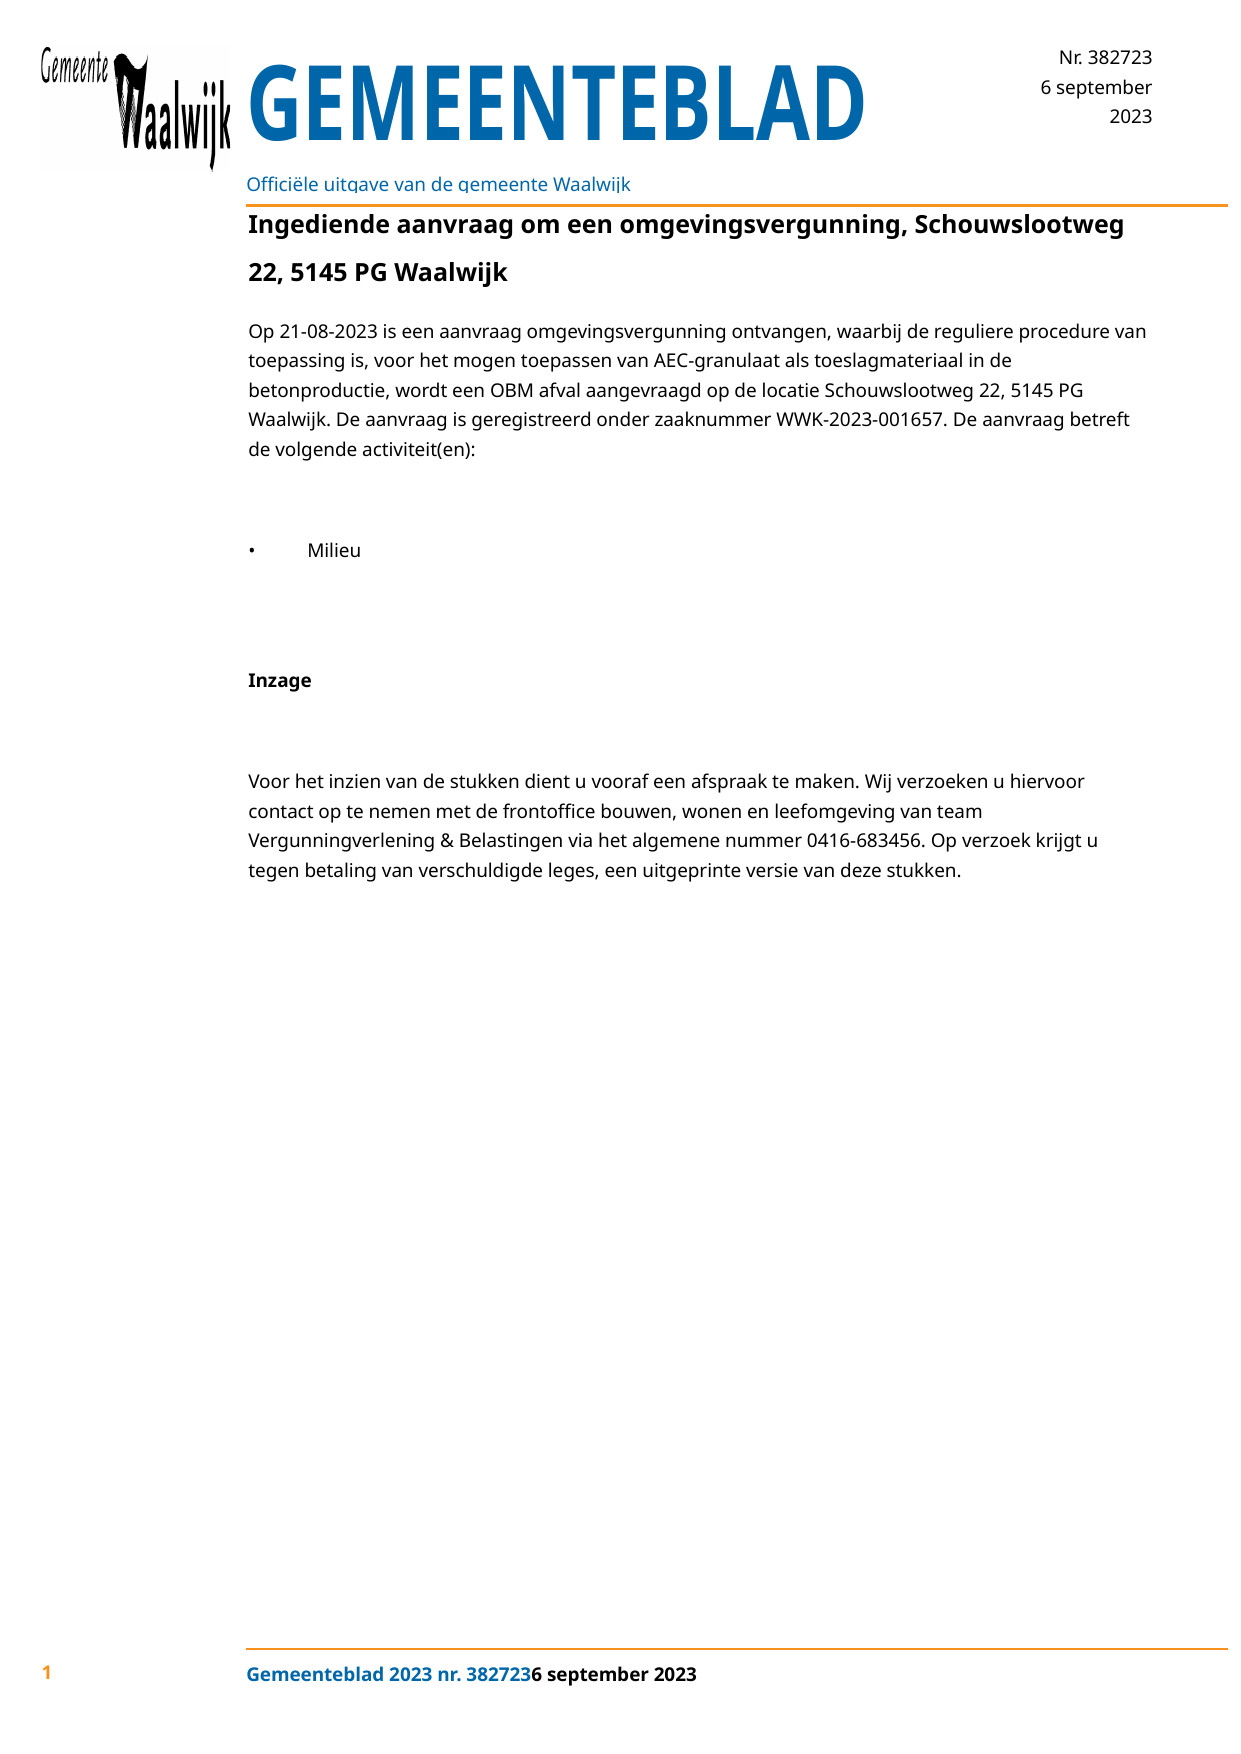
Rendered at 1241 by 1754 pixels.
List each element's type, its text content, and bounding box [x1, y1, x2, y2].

text Ingediende aanvraag om een omgevingsvergunning, Schouwslootweg 22, 5145 PG Waalwijk [248, 207, 1152, 288]
picture [41, 47, 231, 172]
text Op 21-08-2023 is een aanvraag omgevingsvergunning ontvangen, waarbij de reguliere procedure van toepassing is, voor het mogen toepassen van AEC-granulaat als toeslagmateriaal in de betonproductie, wordt een OBM afval aangevraagd op de locatie Schouwslootweg 22, 5145 PG Waalwijk. De aanvraag is geregistreerd onder zaaknummer WWK-2023-001657. De aanvraag betreft de volgende activiteit(en): [248, 318, 1152, 462]
text Inzage [248, 667, 1152, 693]
list Milieu [248, 537, 1152, 563]
text Voor het inzien van de stukken dient u vooraf een afspraak te maken. Wij verzoeken u hiervoor contact op te nemen met de frontoffice bouwen, wonen en leefomgeving van team Vergunningverlening & Belastingen via het algemene nummer 0416-683456. Op verzoek krijgt u tegen betaling van verschuldigde leges, een uitgeprinte versie van deze stukken. [248, 768, 1152, 883]
